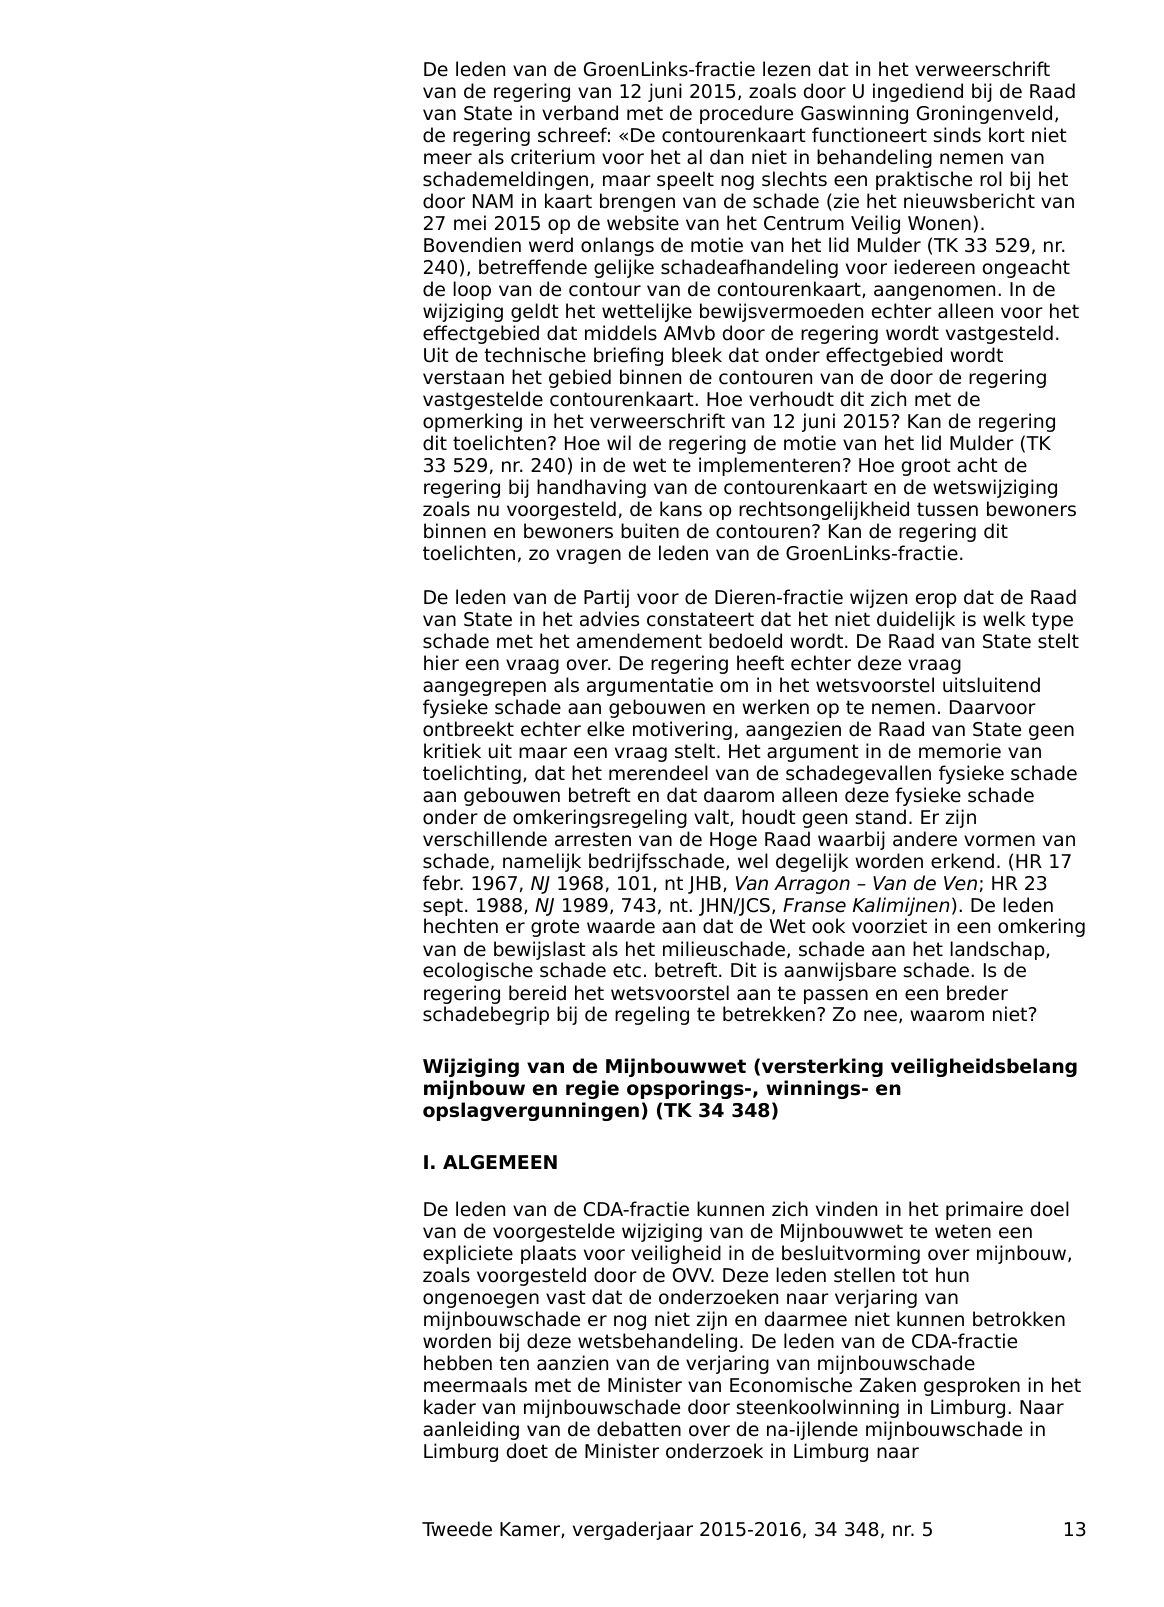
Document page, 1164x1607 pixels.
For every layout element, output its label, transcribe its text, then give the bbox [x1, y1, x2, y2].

text De leden van de Partij voor de Dieren-fractie wijzen erop dat de Raad van State in het advies constateert dat het niet duidelijk is welk type schade met het amendement bedoeld wordt. De Raad van State stelt hier een vraag over. De regering heeft echter deze vraag aangegrepen als argumentatie om in het wetsvoorstel uitsluitend fysieke schade aan gebouwen en werken op te nemen. Daarvoor ontbreekt echter elke motivering, aangezien de Raad van State geen kritiek uit maar een vraag stelt. Het argument in de memorie van toelichting, dat het merendeel van de schadegevallen fysieke schade aan gebouwen betreft en dat daarom alleen deze fysieke schade onder de omkeringsregeling valt, houdt geen stand. Er zijn verschillende arresten van de Hoge Raad waarbij andere vormen van schade, namelijk bedrijfsschade, wel degelijk worden erkend. (HR 17 febr. 1967, NJ 1968, 101, nt JHB, Van Arragon – Van de Ven; HR 23 sept. 1988, NJ 1989, 743, nt. JHN/JCS, Franse Kalimijnen). De leden hechten er grote waarde aan dat de Wet ook voorziet in een omkering van de bewijslast als het milieuschade, schade aan het landschap, ecologische schade etc. betreft. Dit is aanwijsbare schade. Is de regering bereid het wetsvoorstel aan te passen en een breder schadebegrip bij de regeling te betrekken? Zo nee, waarom niet? [422, 587, 1087, 1026]
subtitle I. ALGEMEEN [422, 1152, 1087, 1174]
text De leden van de GroenLinks-fractie lezen dat in het verweerschrift van de regering van 12 juni 2015, zoals door U ingediend bij de Raad van State in verband met de procedure Gaswinning Groningenveld, de regering schreef: «De contourenkaart functioneert sinds kort niet meer als criterium voor het al dan niet in behandeling nemen van schademeldingen, maar speelt nog slechts een praktische rol bij het door NAM in kaart brengen van de schade (zie het nieuwsbericht van 27 mei 2015 op de website van het Centrum Veilig Wonen). Bovendien werd onlangs de motie van het lid Mulder (TK 33 529, nr. 240), betreffende gelijke schadeafhandeling voor iedereen ongeacht de loop van de contour van de contourenkaart, aangenomen. In de wijziging geldt het wettelijke bewijsvermoeden echter alleen voor het effectgebied dat middels AMvb door de regering wordt vastgesteld. Uit de technische briefing bleek dat onder effectgebied wordt verstaan het gebied binnen de contouren van de door de regering vastgestelde contourenkaart. Hoe verhoudt dit zich met de opmerking in het verweerschrift van 12 juni 2015? Kan de regering dit toelichten? Hoe wil de regering de motie van het lid Mulder (TK 33 529, nr. 240) in de wet te implementeren? Hoe groot acht de regering bij handhaving van de contourenkaart en de wetswijziging zoals nu voorgesteld, de kans op rechtsongelijkheid tussen bewoners binnen en bewoners buiten de contouren? Kan de regering dit toelichten, zo vragen de leden van de GroenLinks-fractie. [422, 59, 1087, 564]
subtitle Wijziging van de Mijnbouwwet (versterking veiligheidsbelang mijnbouw en regie opsporings-, winnings- en opslagvergunningen) (TK 34 348) [422, 1056, 1087, 1122]
text De leden van de CDA-fractie kunnen zich vinden in het primaire doel van de voorgestelde wijziging van de Mijnbouwwet te weten een expliciete plaats voor veiligheid in de besluitvorming over mijnbouw, zoals voorgesteld door de OVV. Deze leden stellen tot hun ongenoegen vast dat de onderzoeken naar verjaring van mijnbouwschade er nog niet zijn en daarmee niet kunnen betrokken worden bij deze wetsbehandeling. De leden van de CDA-fractie hebben ten aanzien van de verjaring van mijnbouwschade meermaals met de Minister van Economische Zaken gesproken in het kader van mijnbouwschade door steenkoolwinning in Limburg. Naar aanleiding van de debatten over de na-ijlende mijnbouwschade in Limburg doet de Minister onderzoek in Limburg naar [422, 1199, 1087, 1463]
